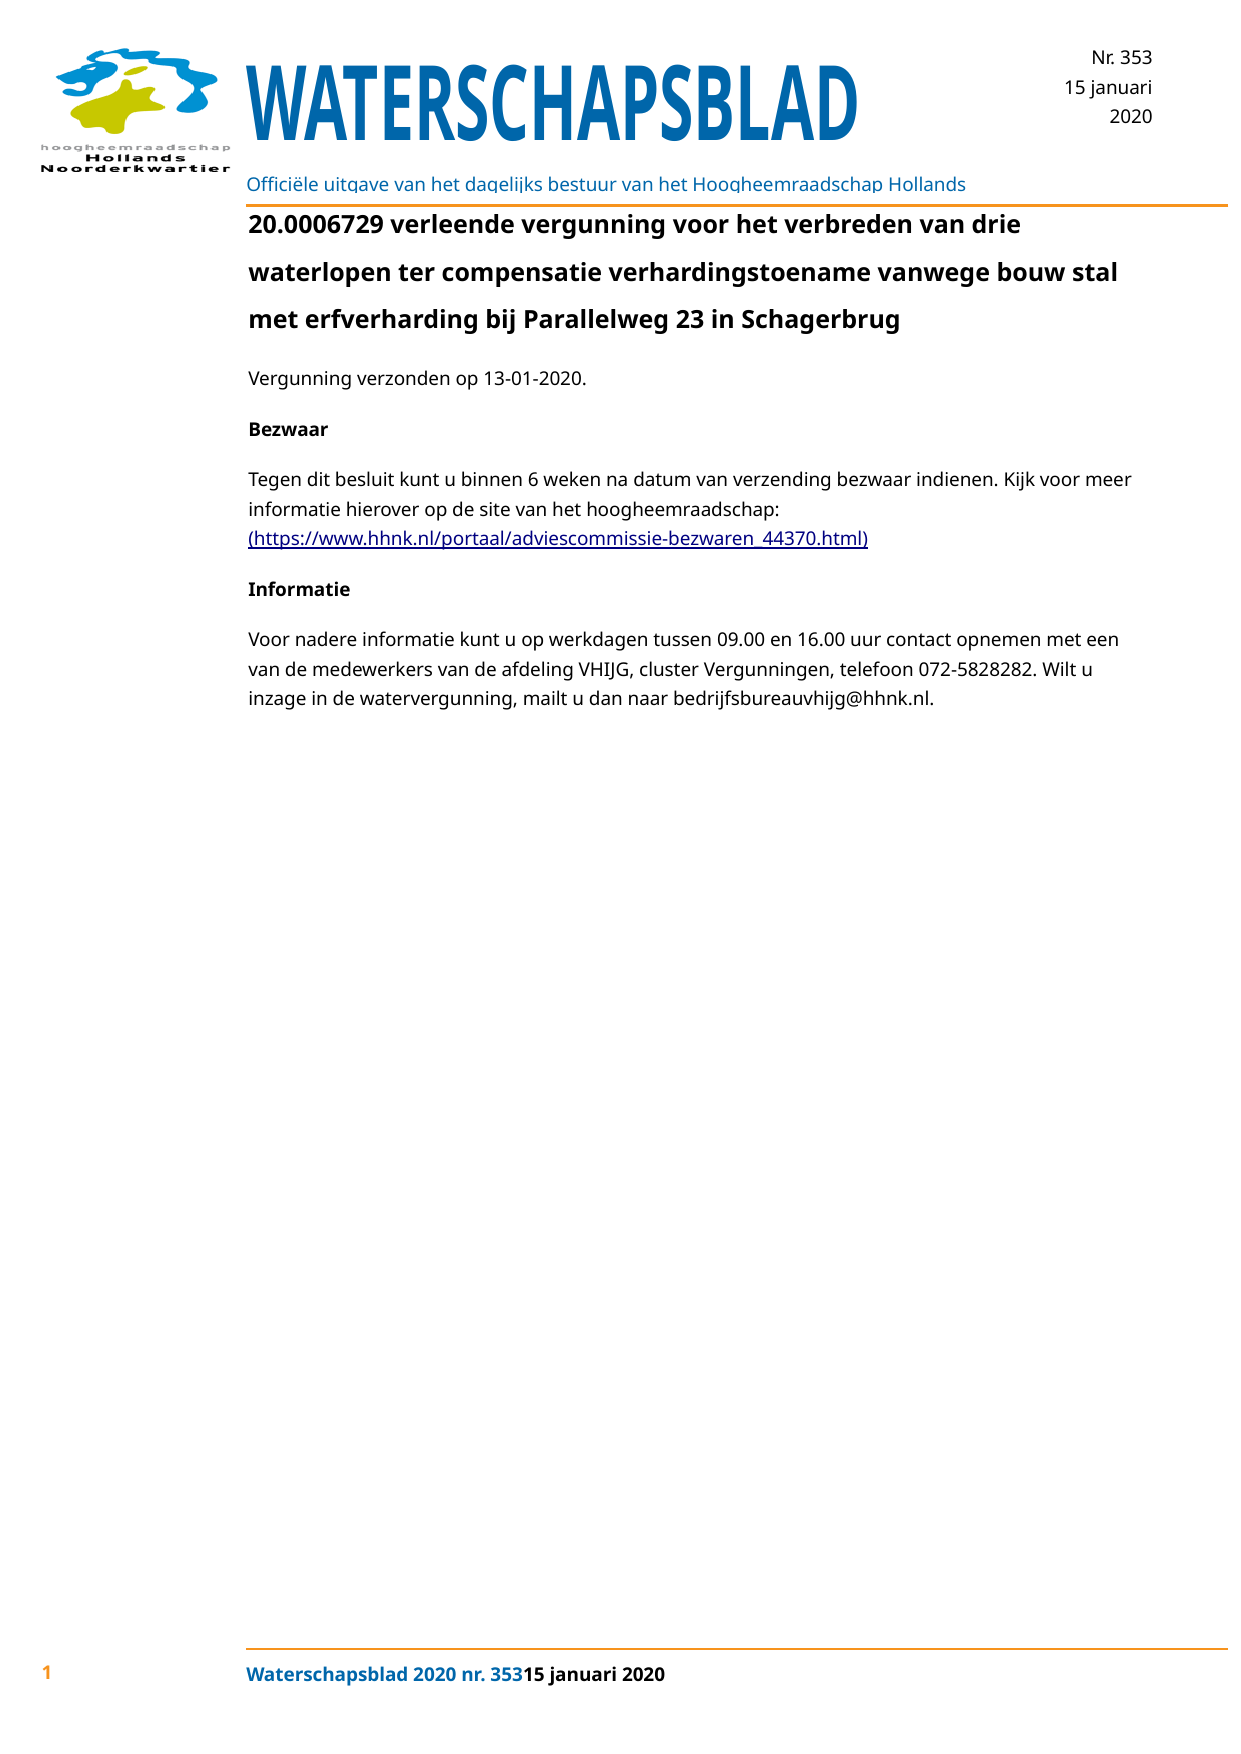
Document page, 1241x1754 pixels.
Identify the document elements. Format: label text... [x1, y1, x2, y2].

text Bezwaar [248, 416, 1152, 442]
text 20.0006729 verleende vergunning voor het verbreden van drie waterlopen ter compensatie verhardingstoename vanwege bouw stal met erfverharding bij Parallelweg 23 in Schagerbrug [248, 207, 1152, 336]
text Voor nadere informatie kunt u op werkdagen tussen 09.00 en 16.00 uur contact opnemen met een van de medewerkers van de afdeling VHIJG, cluster Vergunningen, telefoon 072-5828282. Wilt u inzage in de watervergunning, mailt u dan naar bedrijfsbureauvhijg@hhnk.nl. [248, 626, 1152, 711]
text Informatie [248, 576, 1152, 602]
text Vergunning verzonden op 13-01-2020. [248, 366, 1152, 391]
text Tegen dit besluit kunt u binnen 6 weken na datum van verzending bezwaar indienen. Kijk voor meer informatie hierover op de site van het hoogheemraadschap: (https://www.hhnk.nl/portaal/adviescommissie-bezwaren_44370.html) [248, 466, 1152, 551]
picture [41, 47, 231, 172]
